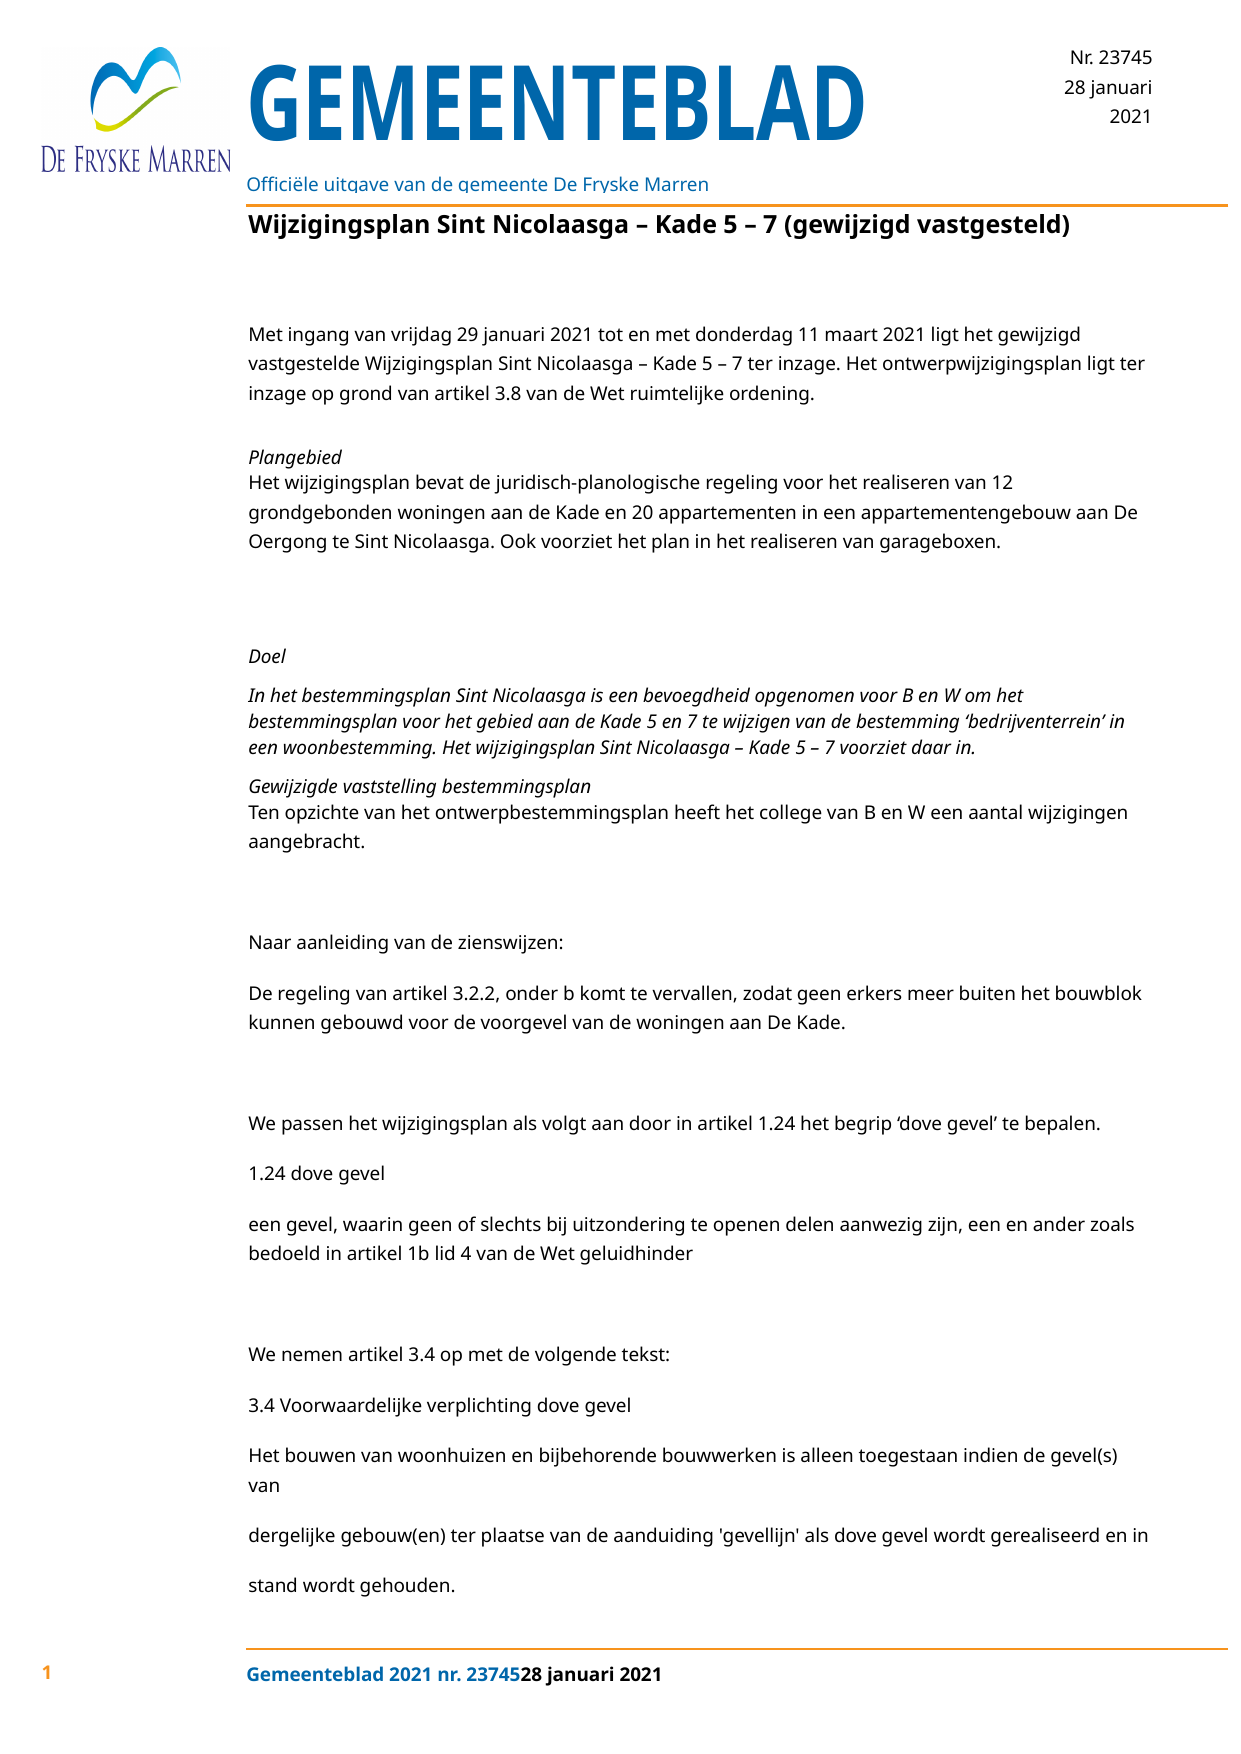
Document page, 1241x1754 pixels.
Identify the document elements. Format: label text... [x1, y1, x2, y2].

text 3.4 Voorwaardelijke verplichting dove gevel [248, 1392, 1152, 1417]
text We passen het wijzigingsplan als volgt aan door in artikel 1.24 het begrip ‘dove gevel’ te bepalen. [248, 1110, 1152, 1136]
text dergelijke gebouw(en) ter plaatse van de aanduiding 'gevellijn' als dove gevel wordt gerealiseerd en in [248, 1522, 1152, 1548]
text Doel [248, 643, 1152, 669]
text Gewijzigde vaststelling bestemmingsplan [248, 773, 1152, 799]
text Naar aanleiding van de zienswijzen: [248, 929, 1152, 955]
text Het bouwen van woonhuizen en bijbehorende bouwwerken is alleen toegestaan indien de gevel(s) van [248, 1442, 1152, 1497]
text stand wordt gehouden. [248, 1573, 1152, 1598]
text een gevel, waarin geen of slechts bij uitzondering te openen delen aanwezig zijn, een en ander zoals bedoeld in artikel 1b lid 4 van de Wet geluidhinder [248, 1211, 1152, 1266]
text We nemen artikel 3.4 op met de volgende tekst: [248, 1341, 1152, 1367]
text Wijzigingsplan Sint Nicolaasga – Kade 5 – 7 (gewijzigd vastgesteld) [248, 207, 1152, 241]
picture [41, 47, 231, 172]
text Met ingang van vrijdag 29 januari 2021 tot en met donderdag 11 maart 2021 ligt het gewijzigd vastgestelde Wijzigingsplan Sint Nicolaasga – Kade 5 – 7 ter inzage. Het ontwerpwijzigingsplan ligt ter inzage op grond van artikel 3.8 van de Wet ruimtelijke ordening. [248, 321, 1152, 406]
text Ten opzichte van het ontwerpbestemmingsplan heeft het college van B en W een aantal wijzigingen aangebracht. [248, 799, 1152, 854]
text Het wijzigingsplan bevat de juridisch-planologische regeling voor het realiseren van 12 grondgebonden woningen aan de Kade en 20 appartementen in een appartementengebouw aan De Oergong te Sint Nicolaasga. Ook voorziet het plan in het realiseren van garageboxen. [248, 469, 1152, 554]
text 1.24 dove gevel [248, 1161, 1152, 1186]
text De regeling van artikel 3.2.2, onder b komt te vervallen, zodat geen erkers meer buiten het bouwblok kunnen gebouwd voor de voorgevel van de woningen aan De Kade. [248, 980, 1152, 1035]
text Plangebied [248, 444, 1152, 469]
text In het bestemmingsplan Sint Nicolaasga is een bevoegdheid opgenomen voor B en W om het bestemmingsplan voor het gebied aan de Kade 5 en 7 te wijzigen van de bestemming ‘bedrijventerrein’ in een woonbestemming. Het wijzigingsplan Sint Nicolaasga – Kade 5 – 7 voorziet daar in. [248, 682, 1152, 759]
